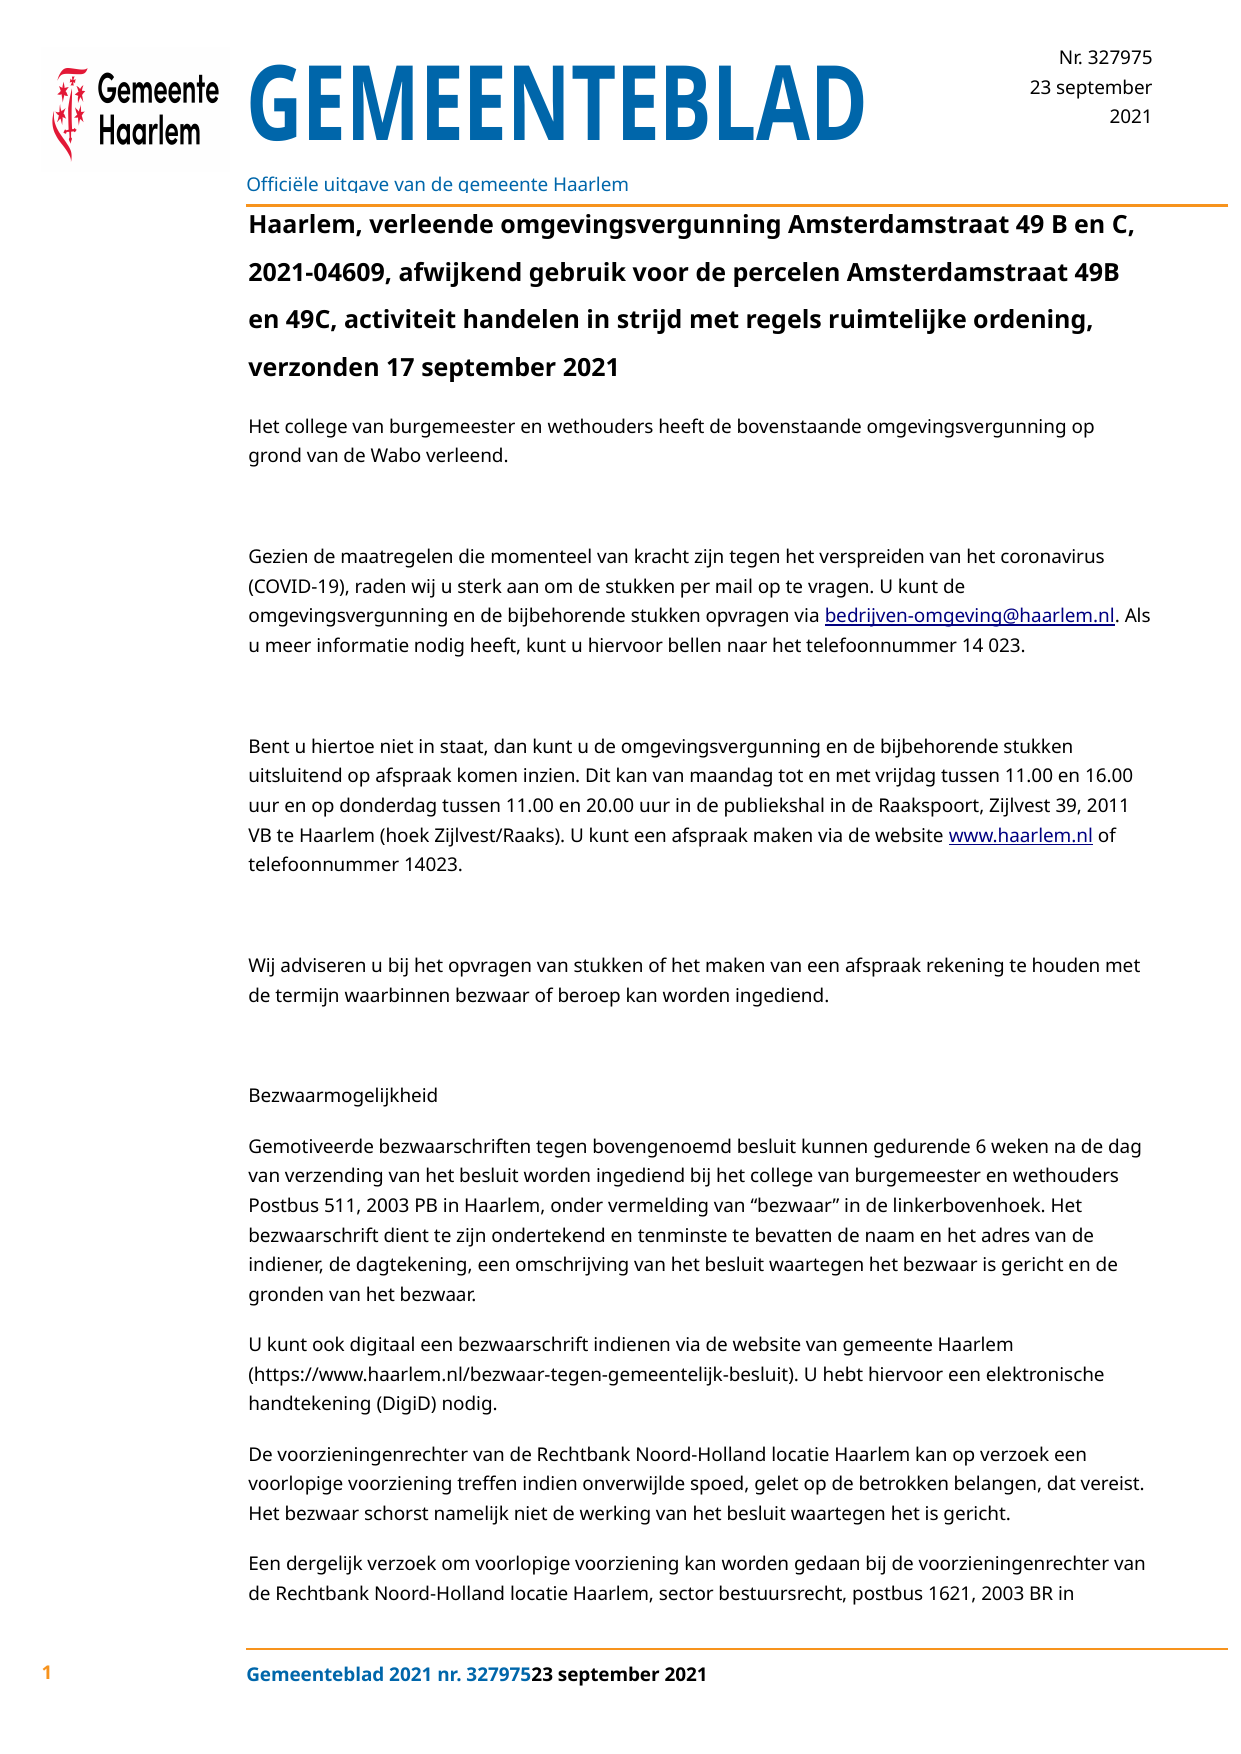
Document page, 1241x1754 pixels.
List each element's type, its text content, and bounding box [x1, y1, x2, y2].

text De voorzieningenrechter van de Rechtbank Noord-Holland locatie Haarlem kan op verzoek een voorlopige voorziening treffen indien onverwijlde spoed, gelet op de betrokken belangen, dat vereist. Het bezwaar schorst namelijk niet de werking van het besluit waartegen het is gericht. [248, 1441, 1152, 1526]
text Wij adviseren u bij het opvragen van stukken of het maken van een afspraak rekening te houden met de termijn waarbinnen bezwaar of beroep kan worden ingediend. [248, 952, 1152, 1008]
text Bezwaarmogelijkheid [248, 1083, 1152, 1108]
text Het college van burgemeester en wethouders heeft de bovenstaande omgevingsvergunning op grond van de Wabo verleend. [248, 413, 1152, 468]
text Bent u hiertoe niet in staat, dan kunt u de omgevingsvergunning en de bijbehorende stukken uitsluitend op afspraak komen inzien. Dit kan van maandag tot en met vrijdag tussen 11.00 en 16.00 uur en op donderdag tussen 11.00 en 20.00 uur in de publiekshal in de Raakspoort, Zijlvest 39, 2011 VB te Haarlem (hoek Zijlvest/Raaks). U kunt een afspraak maken via de website www.haarlem.nl of telefoonnummer 14023. [248, 733, 1152, 877]
picture [41, 47, 231, 172]
text Haarlem, verleende omgevingsvergunning Amsterdamstraat 49 B en C, 2021-04609, afwijkend gebruik voor de percelen Amsterdamstraat 49B en 49C, activiteit handelen in strijd met regels ruimtelijke ordening, verzonden 17 september 2021 [248, 207, 1152, 384]
text Een dergelijk verzoek om voorlopige voorziening kan worden gedaan bij de voorzieningenrechter van de Rechtbank Noord-Holland locatie Haarlem, sector bestuursrecht, postbus 1621, 2003 BR in [248, 1551, 1152, 1606]
text Gemotiveerde bezwaarschriften tegen bovengenoemd besluit kunnen gedurende 6 weken na de dag van verzending van het besluit worden ingediend bij het college van burgemeester en wethouders Postbus 511, 2003 PB in Haarlem, onder vermelding van “bezwaar” in de linkerbovenhoek. Het bezwaarschrift dient te zijn ondertekend en tenminste te bevatten de naam en het adres van de indiener, de dagtekening, een omschrijving van het besluit waartegen het bezwaar is gericht en de gronden van het bezwaar. [248, 1133, 1152, 1307]
text U kunt ook digitaal een bezwaarschrift indienen via de website van gemeente Haarlem (https://www.haarlem.nl/bezwaar-tegen-gemeentelijk-besluit). U hebt hiervoor een elektronische handtekening (DigiD) nodig. [248, 1331, 1152, 1416]
text Gezien de maatregelen die momenteel van kracht zijn tegen het verspreiden van het coronavirus (COVID-19), raden wij u sterk aan om de stukken per mail op te vragen. U kunt de omgevingsvergunning en de bijbehorende stukken opvragen via bedrijven-omgeving@haarlem.nl. Als u meer informatie nodig heeft, kunt u hiervoor bellen naar het telefoonnummer 14 023. [248, 543, 1152, 658]
